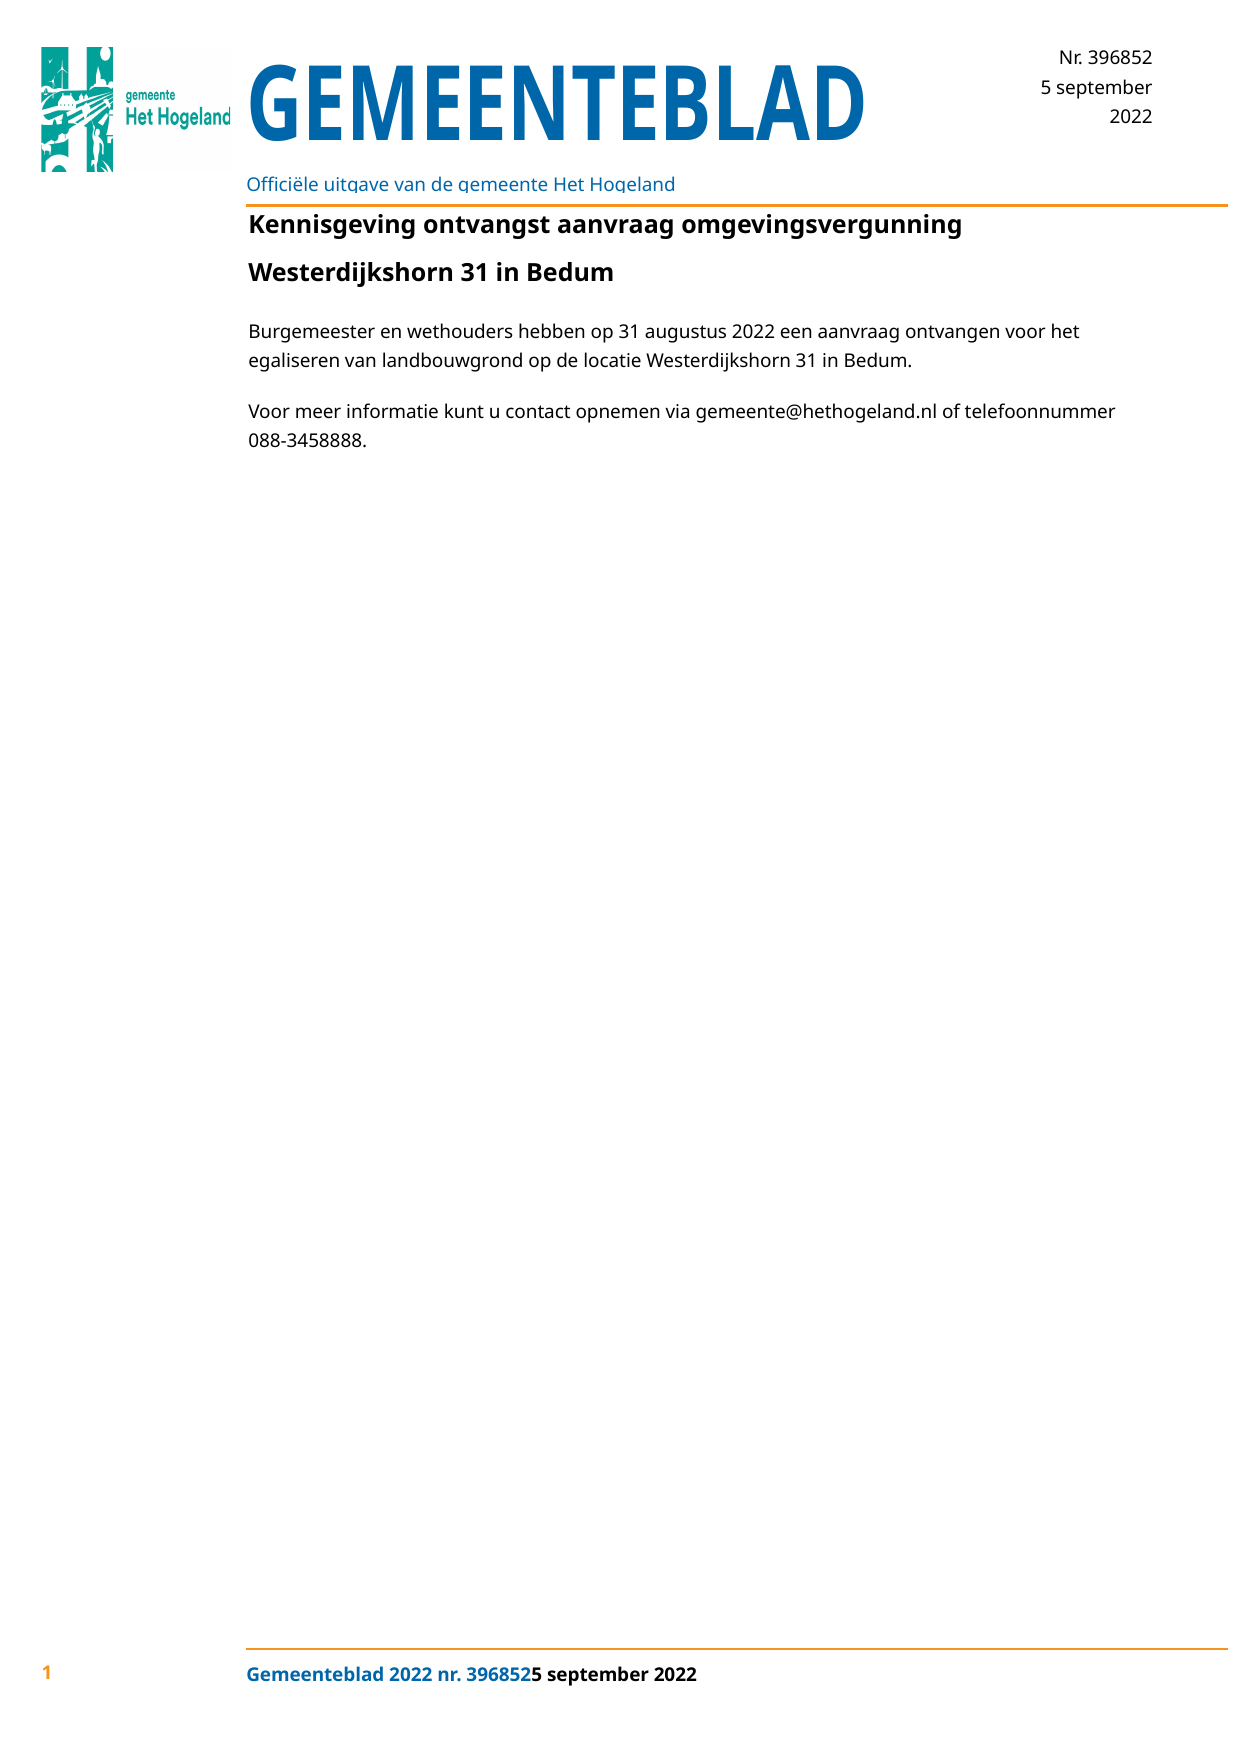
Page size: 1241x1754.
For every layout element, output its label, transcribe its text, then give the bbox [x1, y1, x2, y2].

text Burgemeester en wethouders hebben op 31 augustus 2022 een aanvraag ontvangen voor het egaliseren van landbouwgrond op de locatie Westerdijkshorn 31 in Bedum. [248, 318, 1152, 373]
text Voor meer informatie kunt u contact opnemen via gemeente@hethogeland.nl of telefoonnummer 088-3458888. [248, 398, 1152, 453]
picture [41, 47, 231, 172]
text Kennisgeving ontvangst aanvraag omgevingsvergunning Westerdijkshorn 31 in Bedum [248, 207, 1152, 288]
